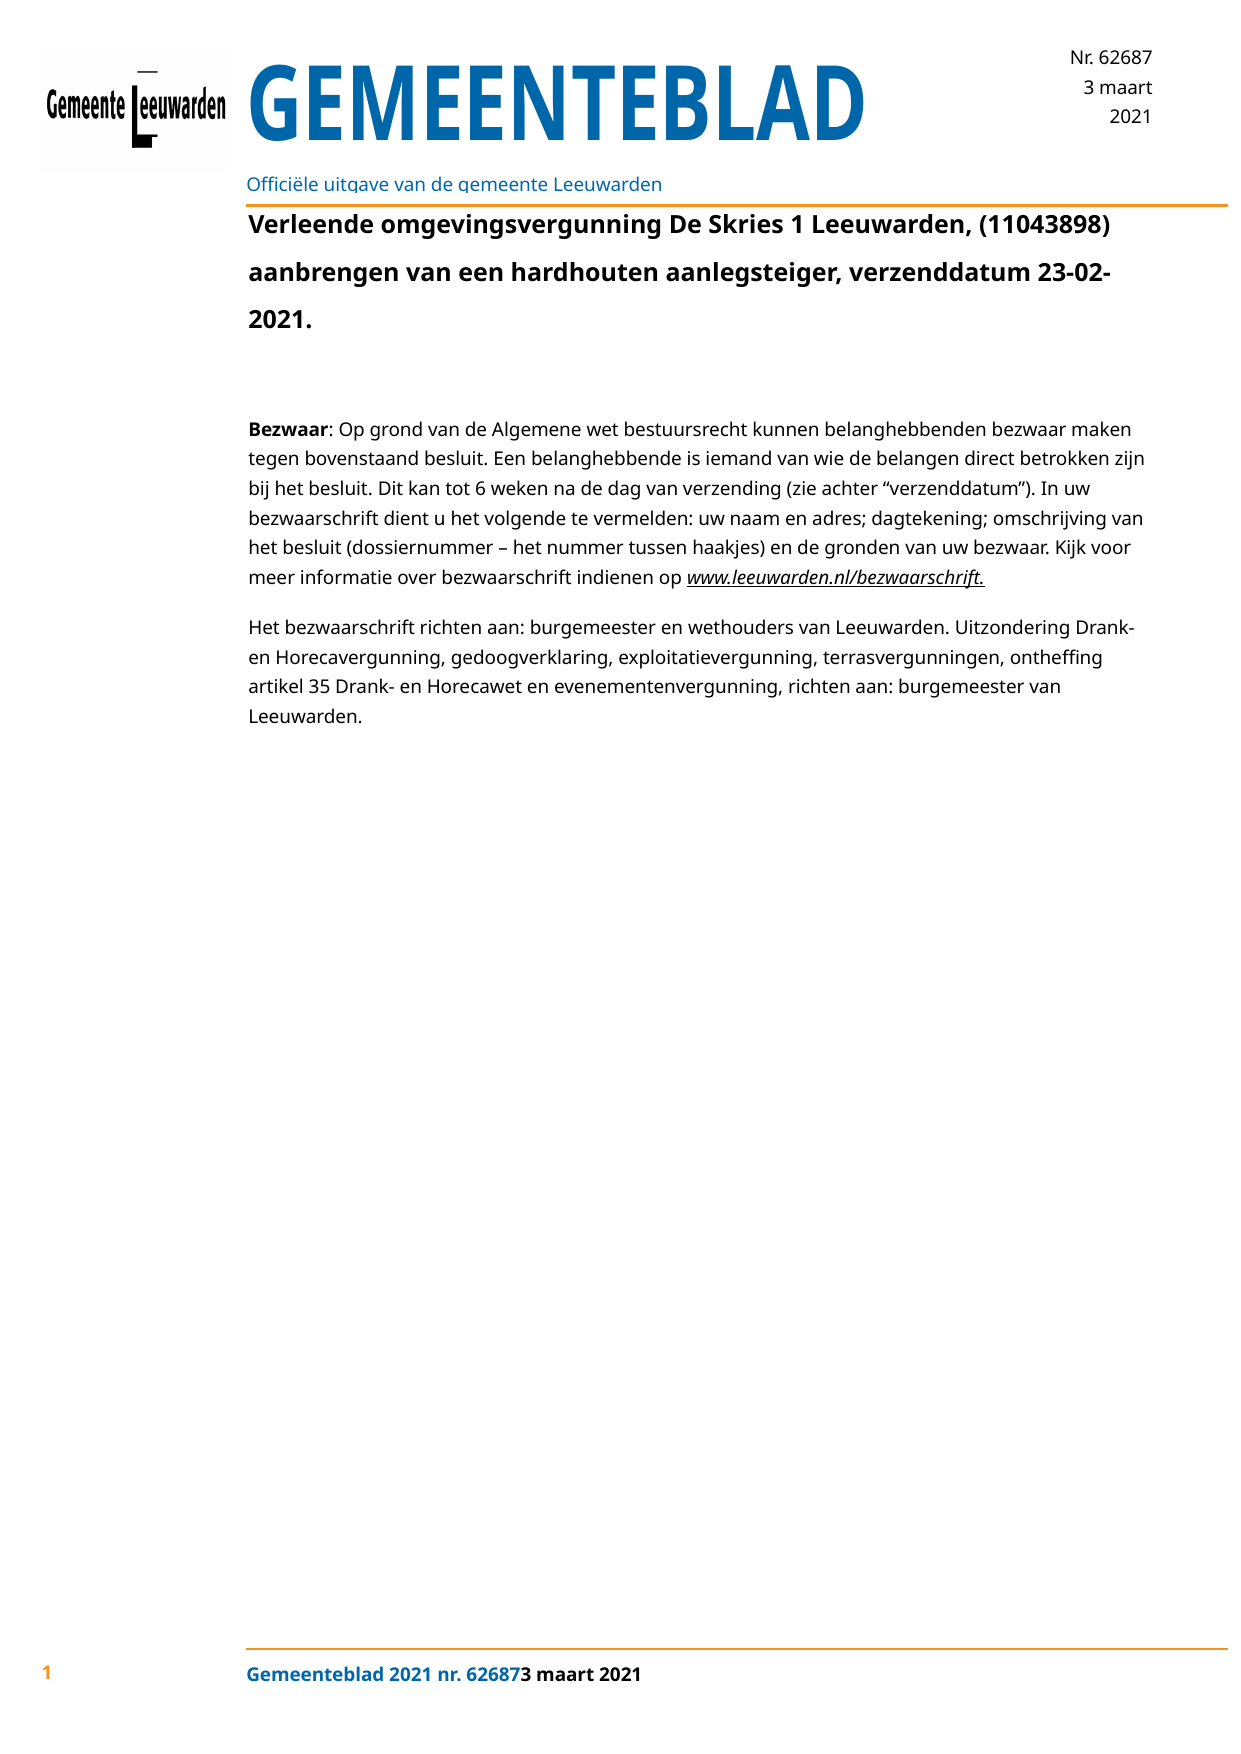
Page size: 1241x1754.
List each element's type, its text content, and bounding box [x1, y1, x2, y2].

text Bezwaar: Op grond van de Algemene wet bestuursrecht kunnen belanghebbenden bezwaar maken tegen bovenstaand besluit. Een belanghebbende is iemand van wie de belangen direct betrokken zijn bij het besluit. Dit kan tot 6 weken na de dag van verzending (zie achter “verzenddatum”). In uw bezwaarschrift dient u het volgende te vermelden: uw naam en adres; dagtekening; omschrijving van het besluit (dossiernummer – het nummer tussen haakjes) en de gronden van uw bezwaar. Kijk voor meer informatie over bezwaarschrift indienen op www.leeuwarden.nl/bezwaarschrift. [248, 416, 1152, 589]
text Het bezwaarschrift richten aan: burgemeester en wethouders van Leeuwarden. Uitzondering Drank- en Horecavergunning, gedoogverklaring, exploitatievergunning, terrasvergunningen, ontheffing artikel 35 Drank- en Horecawet en evenementenvergunning, richten aan: burgemeester van Leeuwarden. [248, 614, 1152, 729]
text Verleende omgevingsvergunning De Skries 1 Leeuwarden, (11043898) aanbrengen van een hardhouten aanlegsteiger, verzenddatum 23-02-2021. [248, 207, 1152, 336]
picture [41, 47, 231, 172]
